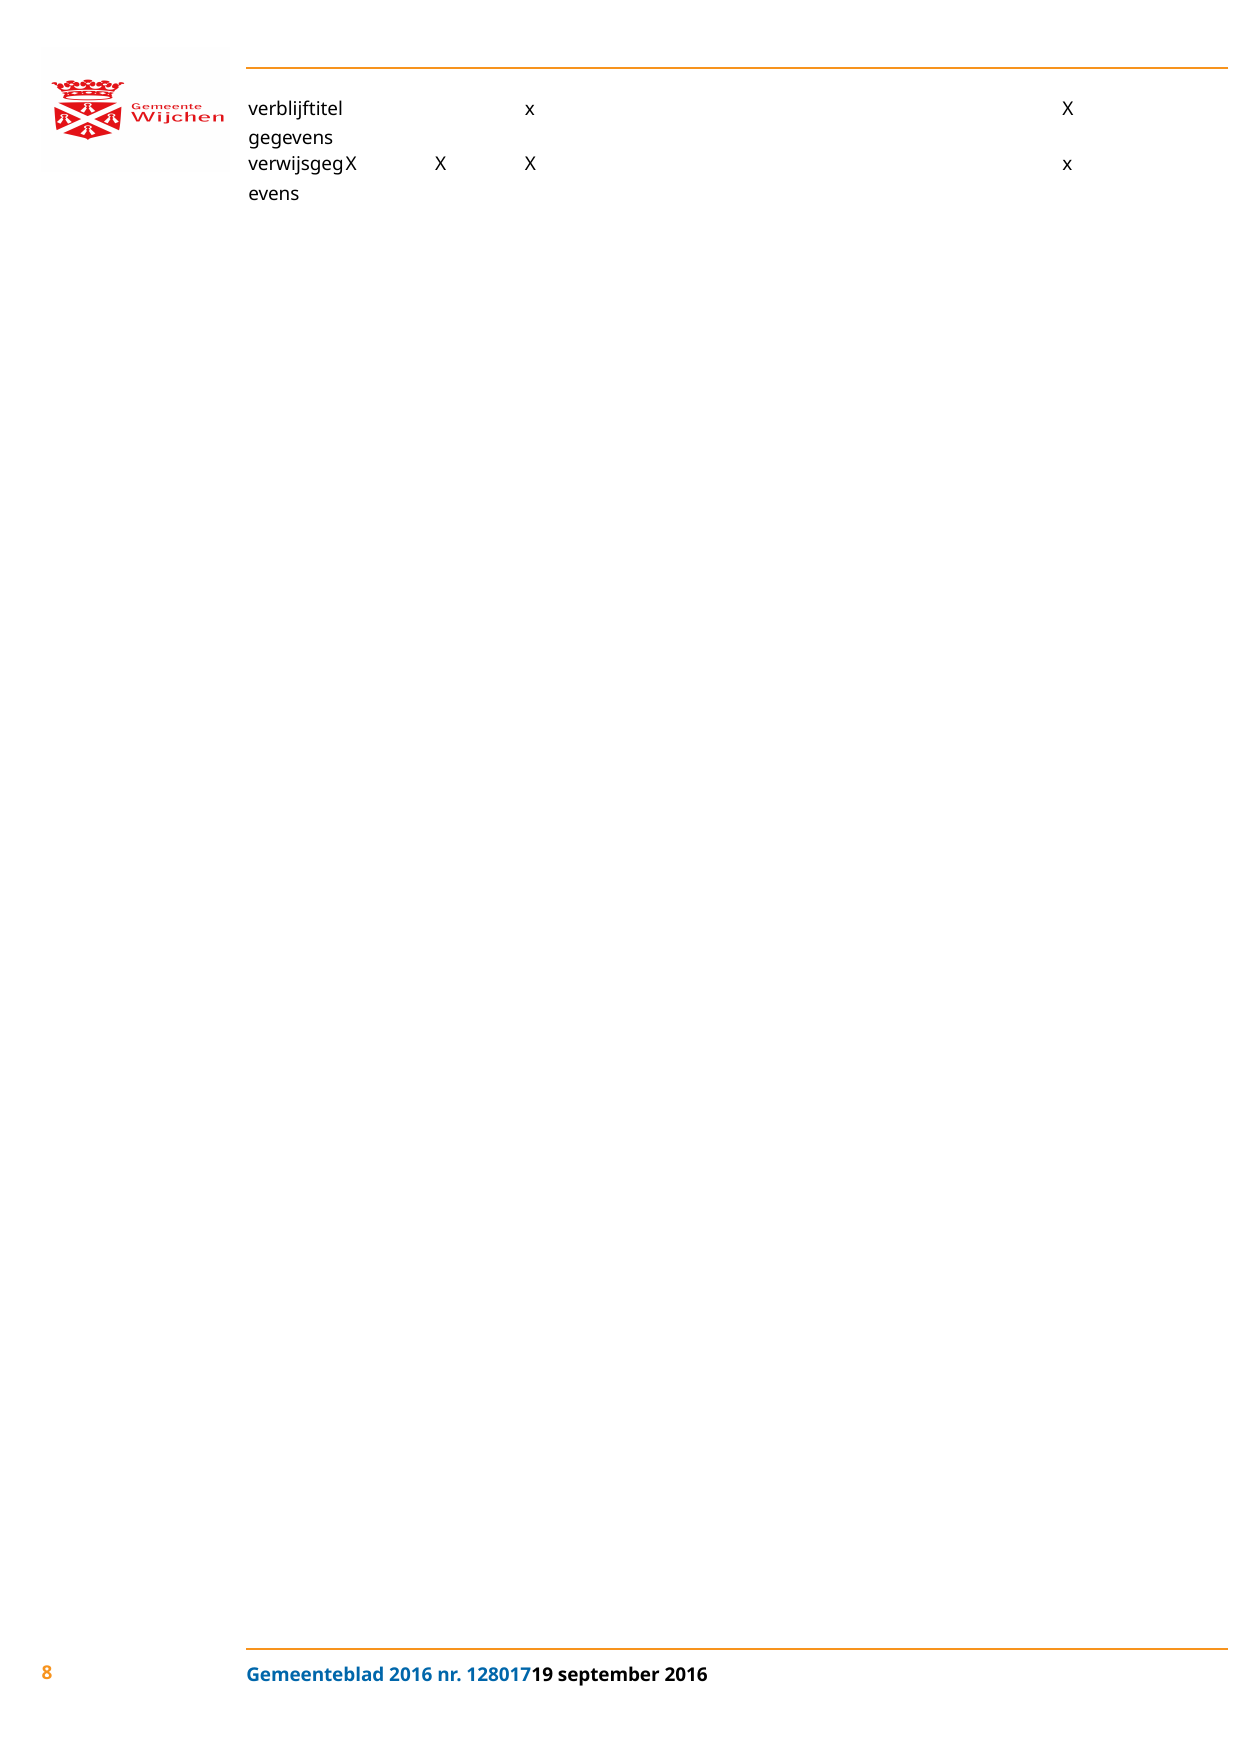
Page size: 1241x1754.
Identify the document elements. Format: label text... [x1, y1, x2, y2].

table_cell [614, 95, 704, 150]
table_cell [883, 150, 972, 205]
picture [41, 47, 231, 172]
table_cell [973, 95, 1062, 150]
table_cell [435, 95, 524, 150]
table_cell [614, 150, 704, 205]
table_cell [793, 95, 883, 150]
table_cell [704, 95, 793, 150]
table_cell [883, 95, 972, 150]
table_cell X [1062, 95, 1152, 150]
table_cell [973, 150, 1062, 205]
table_cell x [1062, 150, 1152, 205]
table_cell [345, 95, 435, 150]
table_cell x [525, 95, 614, 150]
table_cell verwijsgegevens [248, 150, 345, 205]
table_cell X [435, 150, 524, 205]
table_cell [793, 150, 883, 205]
table_cell verblijftitelgegevens [248, 95, 345, 150]
table_cell X [525, 150, 614, 205]
table_cell [704, 150, 793, 205]
table_cell X [345, 150, 435, 205]
